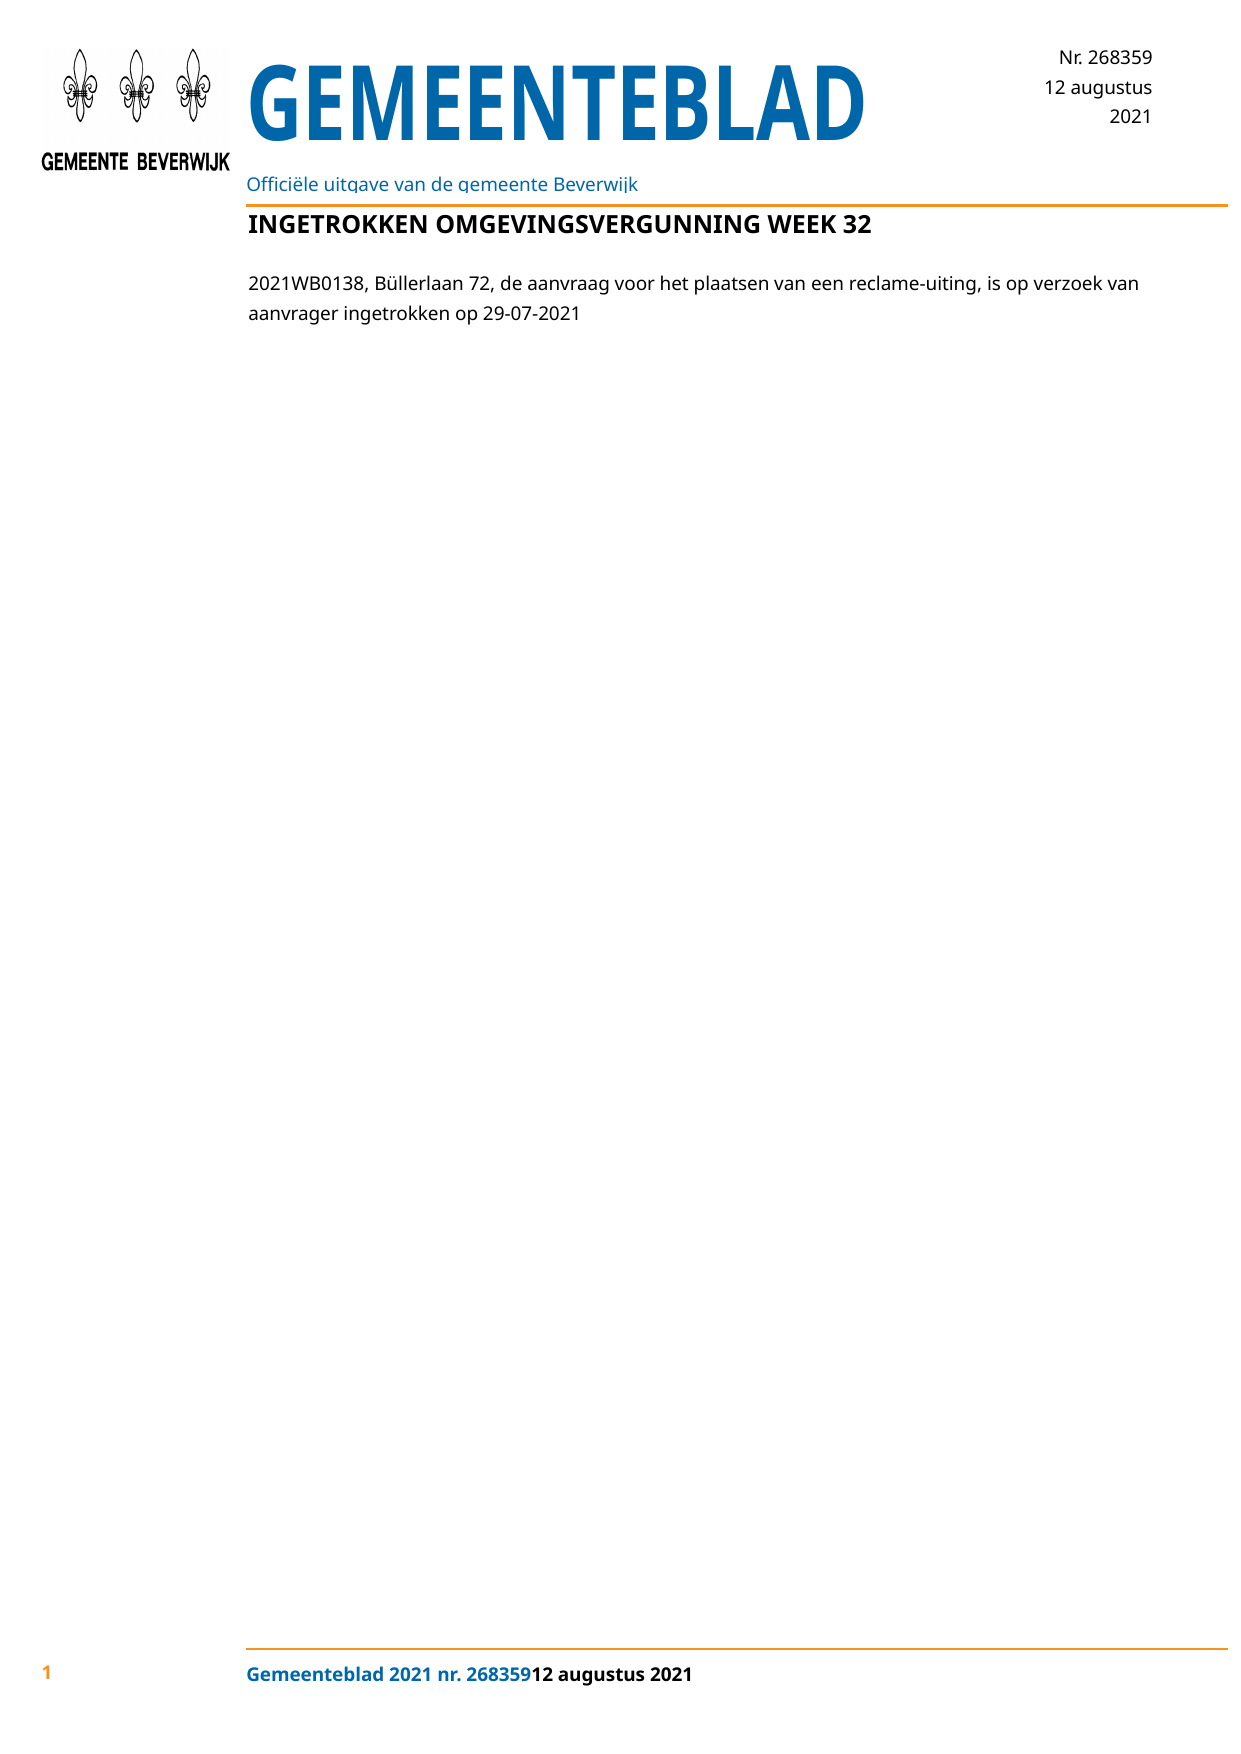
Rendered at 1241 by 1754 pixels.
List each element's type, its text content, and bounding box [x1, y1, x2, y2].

text INGETROKKEN OMGEVINGSVERGUNNING WEEK 32 [248, 207, 1152, 241]
picture [41, 47, 231, 172]
text 2021WB0138, Büllerlaan 72, de aanvraag voor het plaatsen van een reclame-uiting, is op verzoek van aanvrager ingetrokken op 29-07-2021 [248, 270, 1152, 326]
